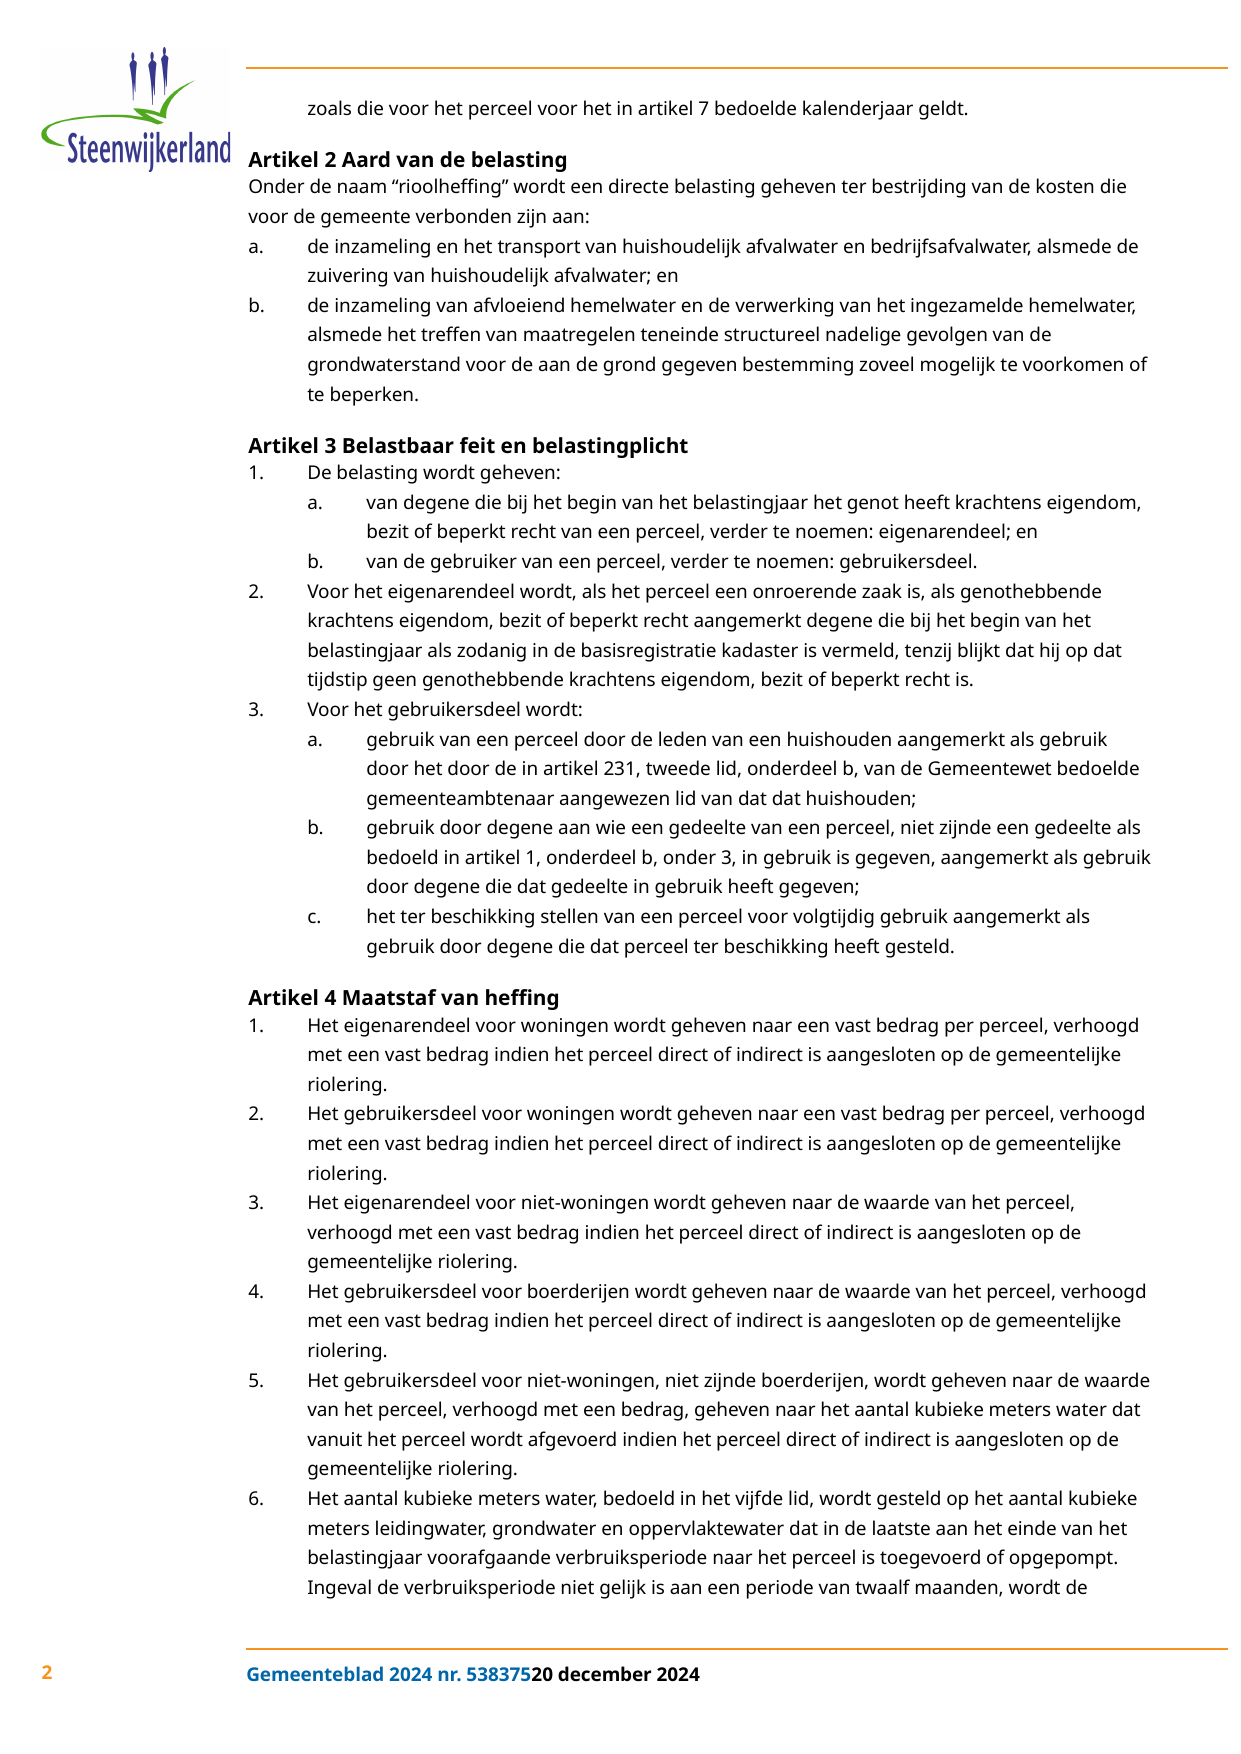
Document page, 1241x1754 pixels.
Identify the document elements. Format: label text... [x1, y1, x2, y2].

list van degene die bij het begin van het belastingjaar het genot heeft krachtens eigendom, bezit of beperkt recht van een perceel, verder te noemen: eigenarendeel; en [307, 489, 1152, 544]
text Artikel 4 Maatstaf van heffing [248, 983, 1152, 1012]
list Het gebruikersdeel voor woningen wordt geheven naar een vast bedrag per perceel, verhoogd met een vast bedrag indien het perceel direct of indirect is aangesloten op de gemeentelijke riolering. [248, 1101, 1152, 1185]
list de inzameling en het transport van huishoudelijk afvalwater en bedrijfsafvalwater, alsmede de zuivering van huishoudelijk afvalwater; en [248, 233, 1152, 288]
text Onder de naam “rioolheffing” wordt een directe belasting geheven ter bestrijding van de kosten die voor de gemeente verbonden zijn aan: [248, 174, 1152, 229]
list Het gebruikersdeel voor niet-woningen, niet zijnde boerderijen, wordt geheven naar de waarde van het perceel, verhoogd met een bedrag, geheven naar het aantal kubieke meters water dat vanuit het perceel wordt afgevoerd indien het perceel direct of indirect is aangesloten op de gemeentelijke riolering. [248, 1367, 1152, 1481]
text Artikel 2 Aard van de belasting [248, 145, 1152, 174]
list de inzameling van afvloeiend hemelwater en de verwerking van het ingezamelde hemelwater, alsmede het treffen van maatregelen teneinde structureel nadelige gevolgen van de grondwaterstand voor de aan de grond gegeven bestemming zoveel mogelijk te voorkomen of te beperken. [248, 292, 1152, 406]
list Voor het eigenarendeel wordt, als het perceel een onroerende zaak is, als genothebbende krachtens eigendom, bezit of beperkt recht aangemerkt degene die bij het begin van het belastingjaar als zodanig in de basisregistratie kadaster is vermeld, tenzij blijkt dat hij op dat tijdstip geen genothebbende krachtens eigendom, bezit of beperkt recht is. [248, 578, 1152, 692]
list Het aantal kubieke meters water, bedoeld in het vijfde lid, wordt gesteld op het aantal kubieke meters leidingwater, grondwater en oppervlaktewater dat in de laatste aan het einde van het belastingjaar voorafgaande verbruiksperiode naar het perceel is toegevoerd of opgepompt. Ingeval de verbruiksperiode niet gelijk is aan een periode van twaalf maanden, wordt de [248, 1485, 1152, 1599]
list gebruik van een perceel door de leden van een huishouden aangemerkt als gebruik door het door de in artikel 231, tweede lid, onderdeel b, van de Gemeentewet bedoelde gemeenteambtenaar aangewezen lid van dat dat huishouden; [307, 726, 1152, 811]
list van de gebruiker van een perceel, verder te noemen: gebruikersdeel. [307, 548, 1152, 574]
list De belasting wordt geheven: [248, 459, 1152, 485]
list Voor het gebruikersdeel wordt: [248, 696, 1152, 722]
list het ter beschikking stellen van een perceel voor volgtijdig gebruik aangemerkt als gebruik door degene die dat perceel ter beschikking heeft gesteld. [307, 903, 1152, 959]
list Het eigenarendeel voor niet-woningen wordt geheven naar de waarde van het perceel, verhoogd met een vast bedrag indien het perceel direct of indirect is aangesloten op de gemeentelijke riolering. [248, 1189, 1152, 1274]
list zoals die voor het perceel voor het in artikel 7 bedoelde kalenderjaar geldt. [248, 95, 1152, 121]
picture [41, 47, 231, 172]
list Het eigenarendeel voor woningen wordt geheven naar een vast bedrag per perceel, verhoogd met een vast bedrag indien het perceel direct of indirect is aangesloten op de gemeentelijke riolering. [248, 1012, 1152, 1097]
list gebruik door degene aan wie een gedeelte van een perceel, niet zijnde een gedeelte als bedoeld in artikel 1, onderdeel b, onder 3, in gebruik is gegeven, aangemerkt als gebruik door degene die dat gedeelte in gebruik heeft gegeven; [307, 814, 1152, 899]
text Artikel 3 Belastbaar feit en belastingplicht [248, 431, 1152, 459]
list Het gebruikersdeel voor boerderijen wordt geheven naar de waarde van het perceel, verhoogd met een vast bedrag indien het perceel direct of indirect is aangesloten op de gemeentelijke riolering. [248, 1278, 1152, 1363]
